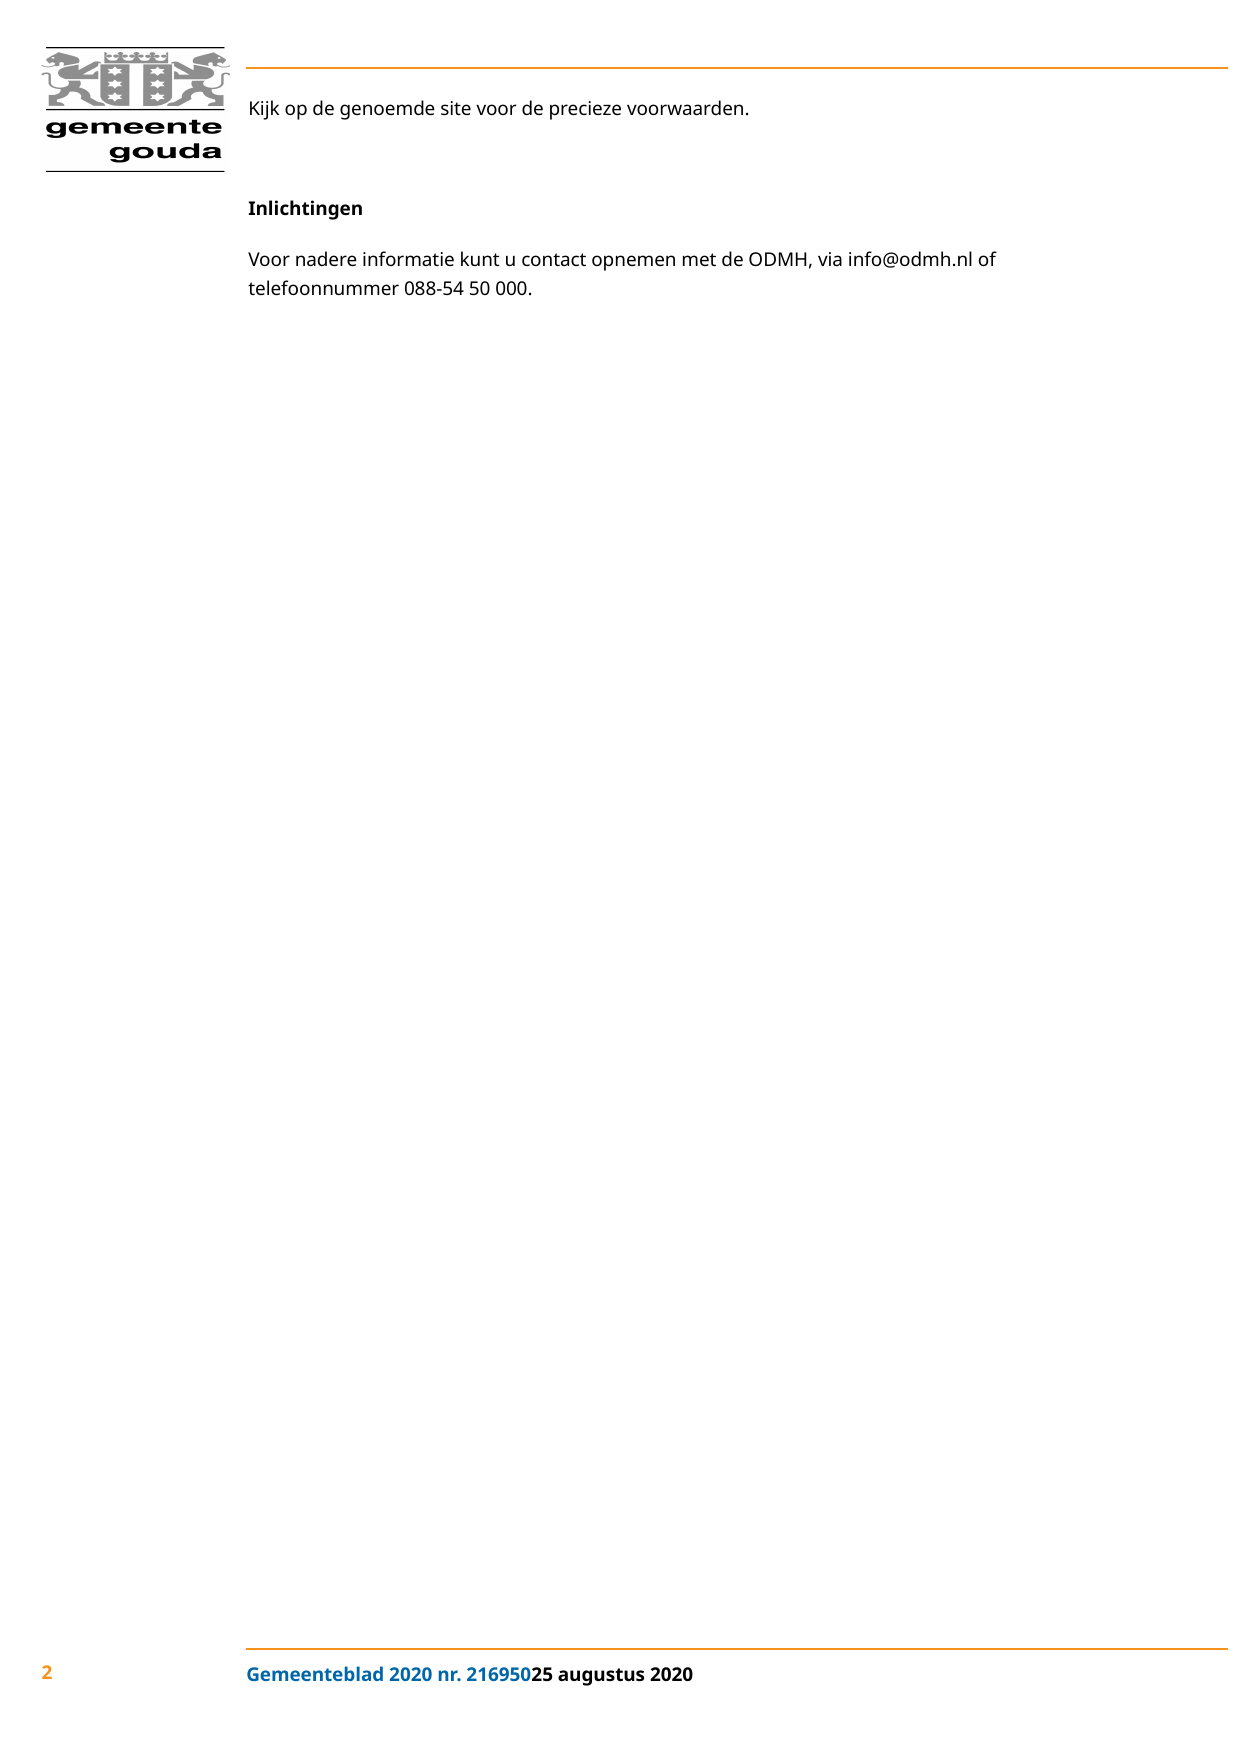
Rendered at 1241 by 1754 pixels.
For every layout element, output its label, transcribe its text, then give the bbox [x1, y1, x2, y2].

picture [41, 47, 231, 172]
text Kijk op de genoemde site voor de precieze voorwaarden. [248, 95, 1152, 121]
text Inlichtingen [248, 196, 1152, 221]
text Voor nadere informatie kunt u contact opnemen met de ODMH, via info@odmh.nl of telefoonnummer 088-54 50 000. [248, 246, 1152, 301]
